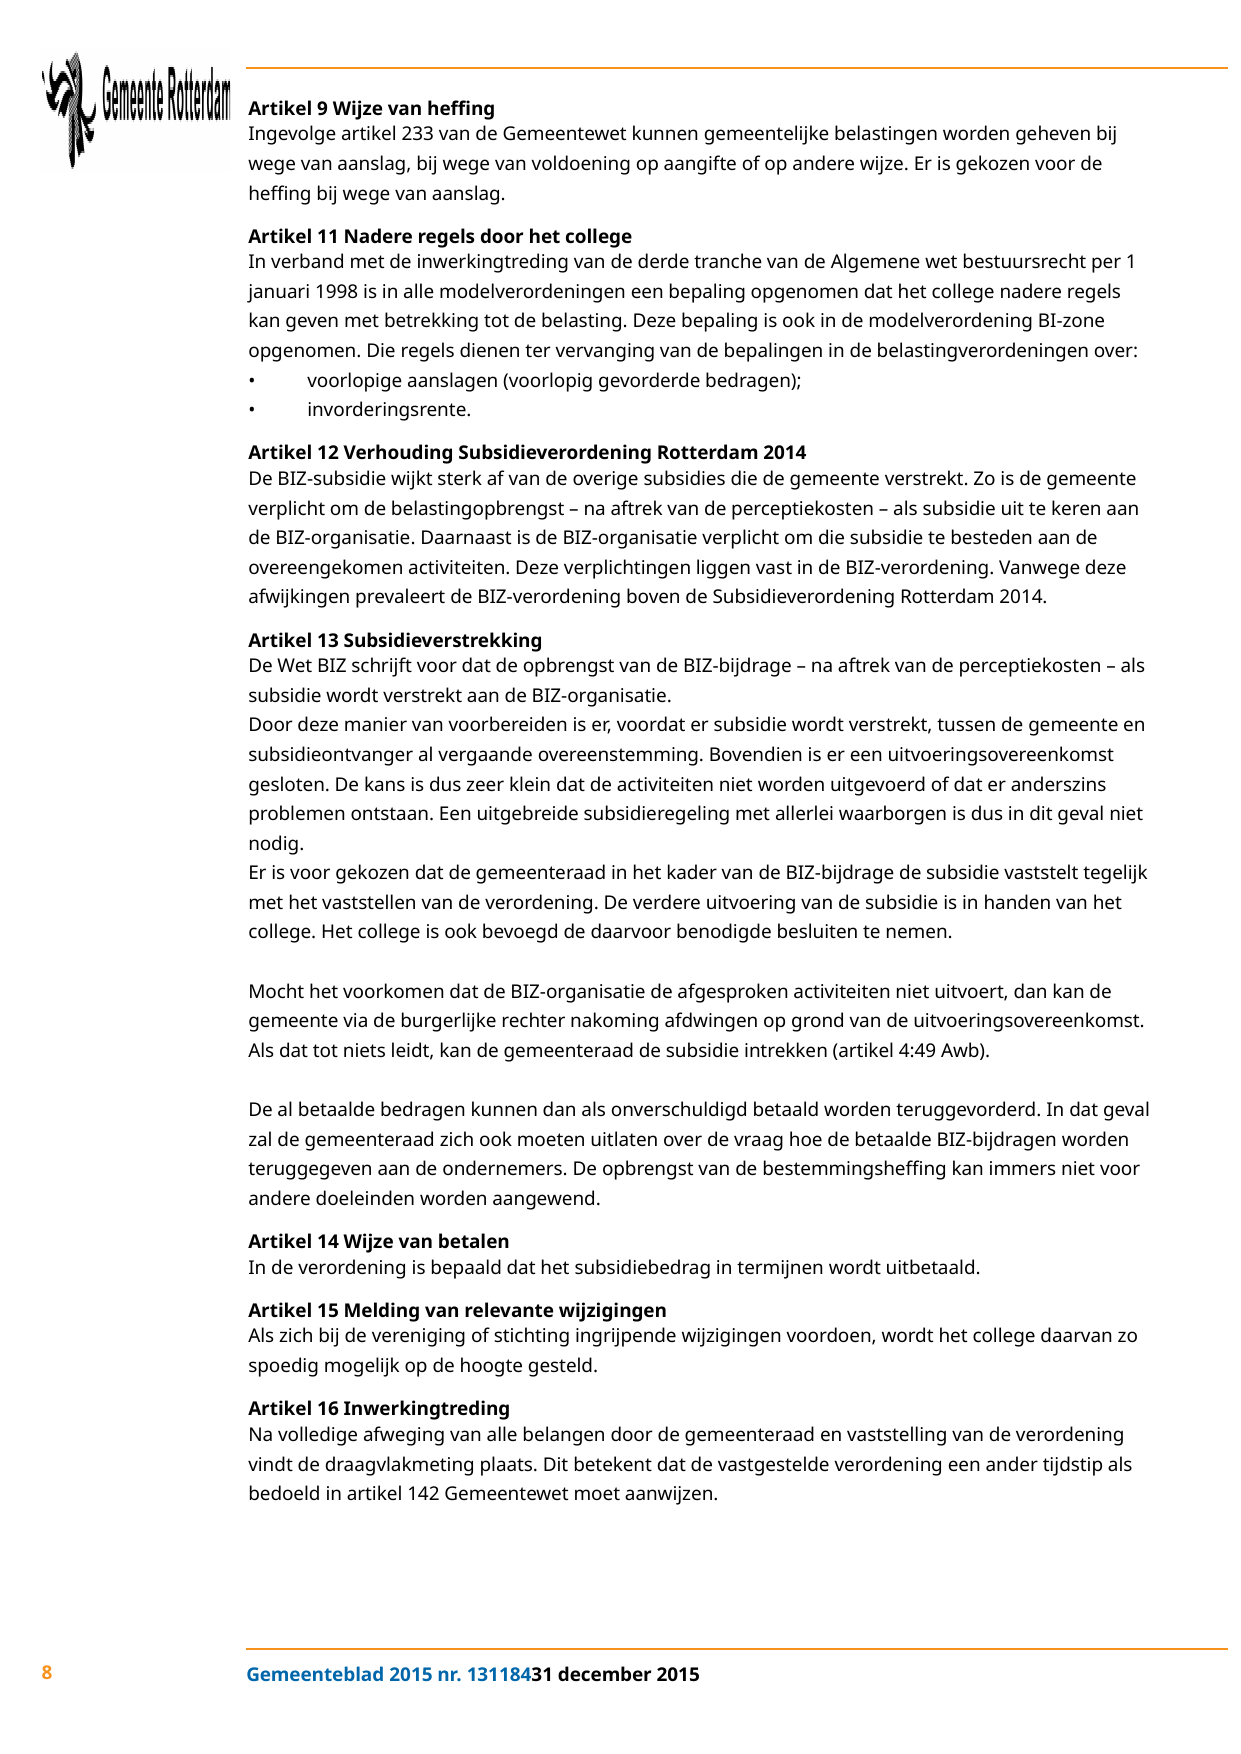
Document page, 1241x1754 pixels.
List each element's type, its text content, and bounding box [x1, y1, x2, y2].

text Ingevolge artikel 233 van de Gemeentewet kunnen gemeentelijke belastingen worden geheven bij wege van aanslag, bij wege van voldoening op aangifte of op andere wijze. Er is gekozen voor de heffing bij wege van aanslag. [248, 121, 1152, 205]
text De al betaalde bedragen kunnen dan als onverschuldigd betaald worden teruggevorderd. In dat geval zal de gemeenteraad zich ook moeten uitlaten over de vraag hoe de betaalde BIZ-bijdragen worden teruggegeven aan de ondernemers. De opbrengst van de bestemmingsheffing kan immers niet voor andere doeleinden worden aangewend. [248, 1096, 1152, 1211]
text Na volledige afweging van alle belangen door de gemeenteraad en vaststelling van de verordening vindt de draagvlakmeting plaats. Dit betekent dat de vastgestelde verordening een ander tijdstip als bedoeld in artikel 142 Gemeentewet moet aanwijzen. [248, 1421, 1152, 1506]
text Mocht het voorkomen dat de BIZ-organisatie de afgesproken activiteiten niet uitvoert, dan kan de gemeente via de burgerlijke rechter nakoming afdwingen op grond van de uitvoeringsovereenkomst. Als dat tot niets leidt, kan de gemeenteraad de subsidie intrekken (artikel 4:49 Awb). [248, 978, 1152, 1063]
text Artikel 15 Melding van relevante wijzigingen [248, 1297, 1152, 1323]
text Artikel 9 Wijze van heffing [248, 95, 1152, 121]
text In de verordening is bepaald dat het subsidiebedrag in termijnen wordt uitbetaald. [248, 1254, 1152, 1279]
text De BIZ-subsidie wijkt sterk af van de overige subsidies die de gemeente verstrekt. Zo is de gemeente verplicht om de belastingopbrengst – na aftrek van de perceptiekosten – als subsidie uit te keren aan de BIZ-organisatie. Daarnaast is de BIZ-organisatie verplicht om die subsidie te besteden aan de overeengekomen activiteiten. Deze verplichtingen liggen vast in de BIZ-verordening. Vanwege deze afwijkingen prevaleert de BIZ-verordening boven de Subsidieverordening Rotterdam 2014. [248, 465, 1152, 609]
text Artikel 11 Nadere regels door het college [248, 223, 1152, 248]
text Artikel 16 Inwerkingtreding [248, 1395, 1152, 1421]
list invorderingsrente. [248, 396, 1152, 422]
text Artikel 13 Subsidieverstrekking [248, 627, 1152, 652]
text De Wet BIZ schrijft voor dat de opbrengst van de BIZ-bijdrage – na aftrek van de perceptiekosten – als subsidie wordt verstrekt aan de BIZ-organisatie. [248, 652, 1152, 708]
text In verband met de inwerkingtreding van de derde tranche van de Algemene wet bestuursrecht per 1 januari 1998 is in alle modelverordeningen een bepaling opgenomen dat het college nadere regels kan geven met betrekking tot de belasting. Deze bepaling is ook in de modelverordening BI-zone opgenomen. Die regels dienen ter vervanging van de bepalingen in de belastingverordeningen over: [248, 248, 1152, 363]
text Artikel 12 Verhouding Subsidieverordening Rotterdam 2014 [248, 439, 1152, 465]
text Door deze manier van voorbereiden is er, voordat er subsidie wordt verstrekt, tussen de gemeente en subsidieontvanger al vergaande overeenstemming. Bovendien is er een uitvoeringsovereenkomst gesloten. De kans is dus zeer klein dat de activiteiten niet worden uitgevoerd of dat er anderszins problemen ontstaan. Een uitgebreide subsidieregeling met allerlei waarborgen is dus in dit geval niet nodig. [248, 712, 1152, 856]
text Als zich bij de vereniging of stichting ingrijpende wijzigingen voordoen, wordt het college daarvan zo spoedig mogelijk op de hoogte gesteld. [248, 1323, 1152, 1378]
picture [41, 47, 231, 172]
text Artikel 14 Wijze van betalen [248, 1228, 1152, 1254]
list voorlopige aanslagen (voorlopig gevorderde bedragen); [248, 367, 1152, 393]
text Er is voor gekozen dat de gemeenteraad in het kader van de BIZ-bijdrage de subsidie vaststelt tegelijk met het vaststellen van de verordening. De verdere uitvoering van de subsidie is in handen van het college. Het college is ook bevoegd de daarvoor benodigde besluiten te nemen. [248, 859, 1152, 944]
